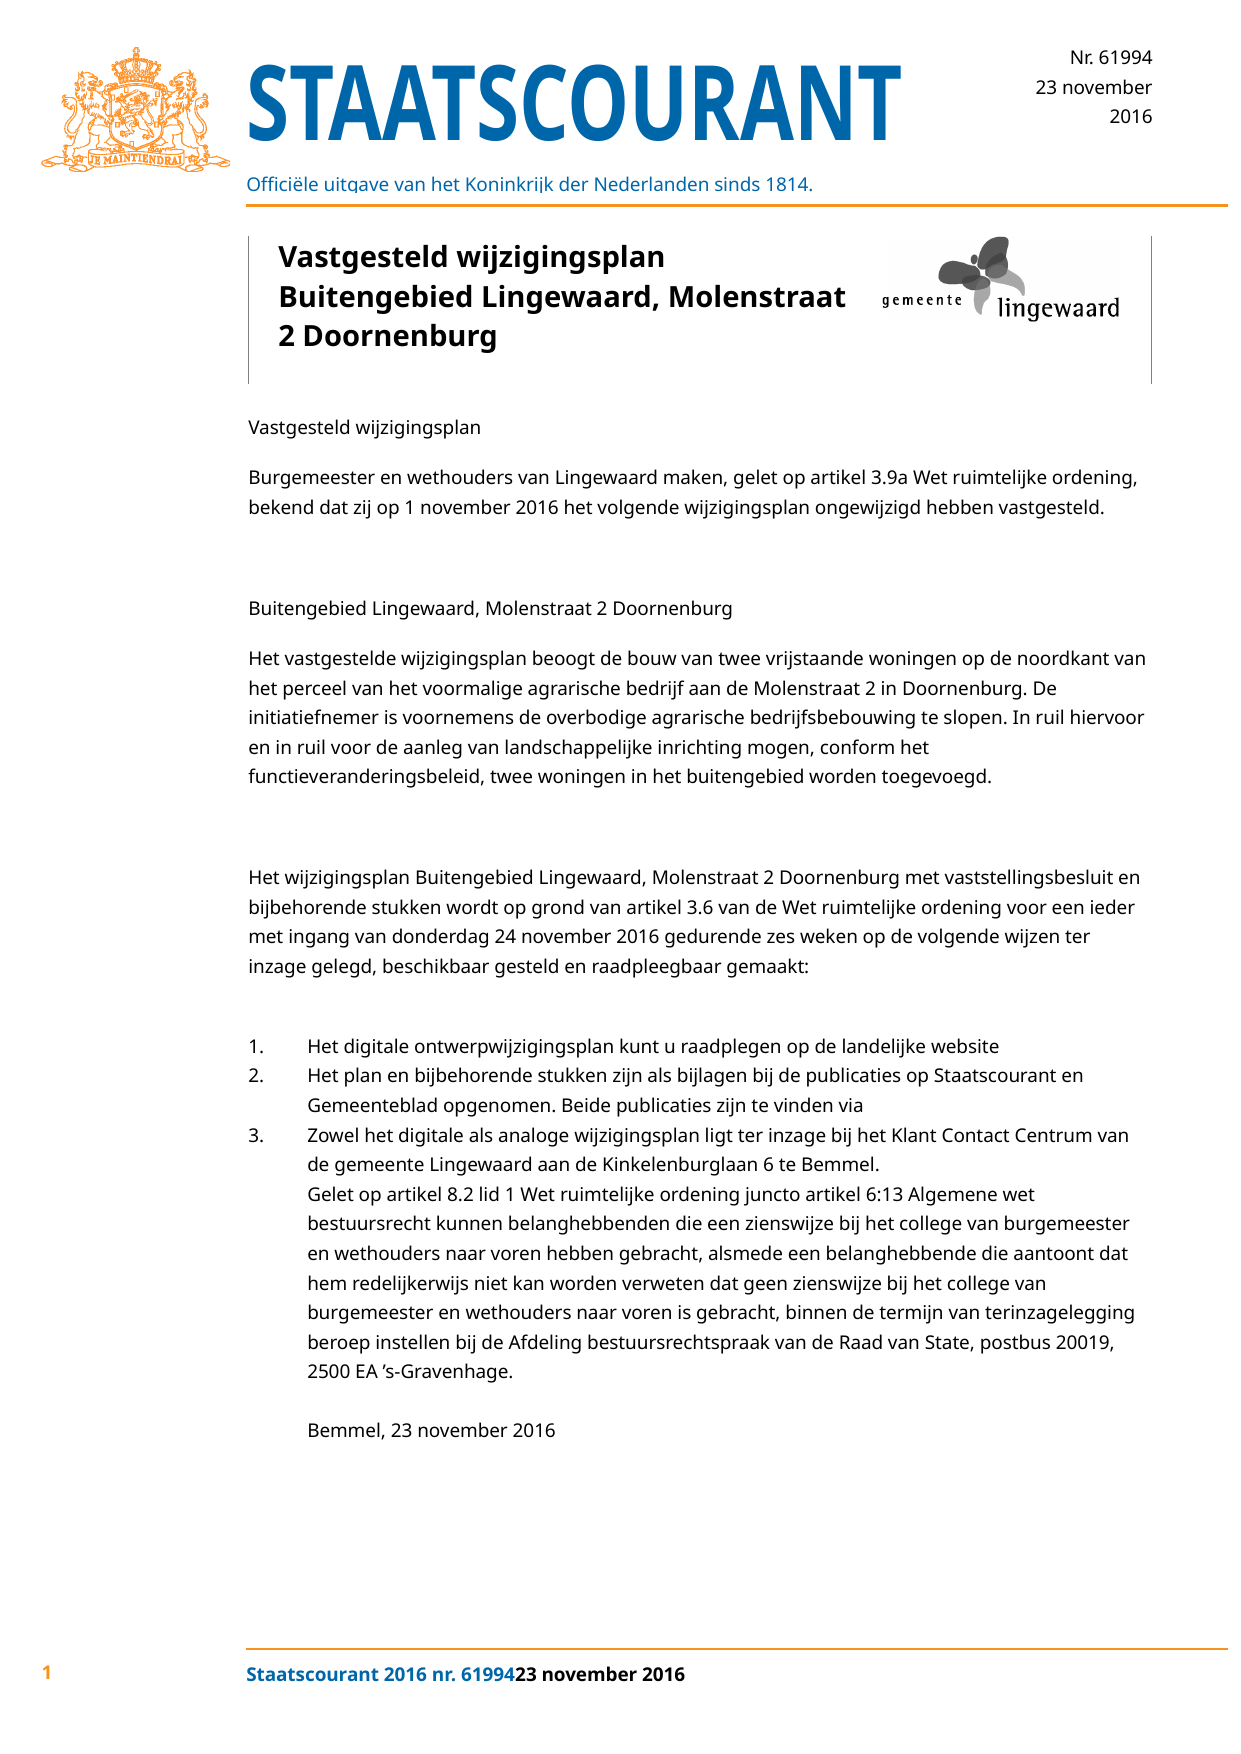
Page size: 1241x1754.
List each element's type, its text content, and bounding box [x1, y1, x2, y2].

list Het digitale ontwerpwijzigingsplan kunt u raadplegen op de landelijke website [248, 1033, 1152, 1059]
text Buitengebied Lingewaard, Molenstraat 2 Doornenburg [248, 595, 1152, 621]
table_header [850, 236, 1151, 384]
list Bemmel, 23 november 2016 [248, 1418, 1152, 1443]
text Vastgesteld wijzigingsplan [248, 414, 1152, 440]
table_header Vastgesteld wijzigingsplan Buitengebied Lingewaard, Molenstraat 2 Doornenburg [249, 236, 850, 384]
text Het wijzigingsplan Buitengebied Lingewaard, Molenstraat 2 Doornenburg met vaststellingsbesluit en bijbehorende stukken wordt op grond van artikel 3.6 van de Wet ruimtelijke ordening voor een ieder met ingang van donderdag 24 november 2016 gedurende zes weken op de volgende wijzen ter inzage gelegd, beschikbaar gesteld en raadpleegbaar gemaakt: [248, 864, 1152, 979]
list Het plan en bijbehorende stukken zijn als bijlagen bij de publicaties op Staatscourant en Gemeenteblad opgenomen. Beide publicaties zijn te vinden via [248, 1063, 1152, 1118]
list Gelet op artikel 8.2 lid 1 Wet ruimtelijke ordening juncto artikel 6:13 Algemene wet bestuursrecht kunnen belanghebbenden die een zienswijze bij het college van burgemeester en wethouders naar voren hebben gebracht, alsmede een belanghebbende die aantoont dat hem redelijkerwijs niet kan worden verweten dat geen zienswijze bij het college van burgemeester en wethouders naar voren is gebracht, binnen de termijn van terinzagelegging beroep instellen bij de Afdeling bestuursrechtspraak van de Raad van State, postbus 20019, 2500 EA ’s-Gravenhage. [248, 1181, 1152, 1384]
list Zowel het digitale als analoge wijzigingsplan ligt ter inzage bij het Klant Contact Centrum van de gemeente Lingewaard aan de Kinkelenburglaan 6 te Bemmel. [248, 1122, 1152, 1177]
picture [41, 47, 231, 172]
picture [882, 236, 1119, 322]
text Burgemeester en wethouders van Lingewaard maken, gelet op artikel 3.9a Wet ruimtelijke ordening, bekend dat zij op 1 november 2016 het volgende wijzigingsplan ongewijzigd hebben vastgesteld. [248, 464, 1152, 520]
text Het vastgestelde wijzigingsplan beoogt de bouw van twee vrijstaande woningen op de noordkant van het perceel van het voormalige agrarische bedrijf aan de Molenstraat 2 in Doornenburg. De initiatiefnemer is voornemens de overbodige agrarische bedrijfsbebouwing te slopen. In ruil hiervoor en in ruil voor de aanleg van landschappelijke inrichting mogen, conform het functieveranderingsbeleid, twee woningen in het buitengebied worden toegevoegd. [248, 645, 1152, 789]
